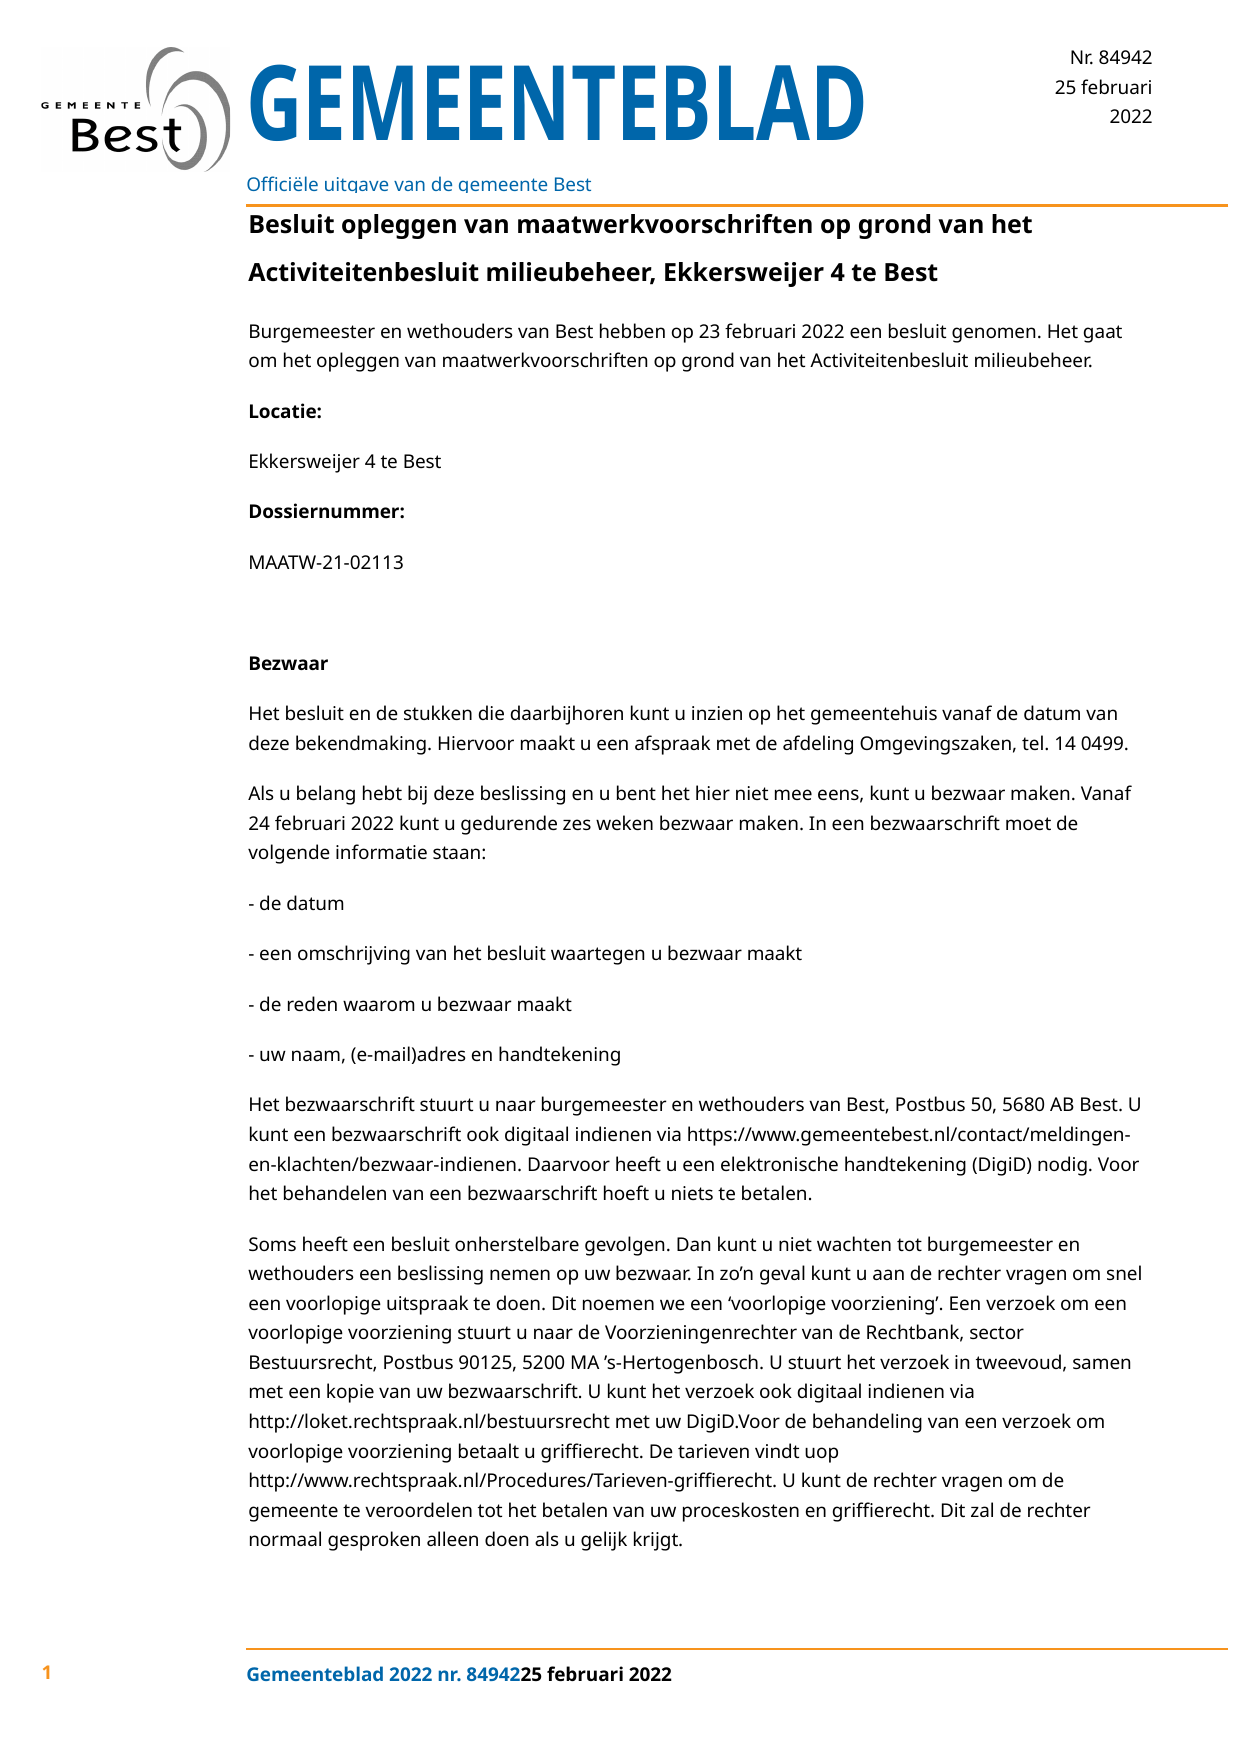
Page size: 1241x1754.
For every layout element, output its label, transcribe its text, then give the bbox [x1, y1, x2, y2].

text Besluit opleggen van maatwerkvoorschriften op grond van het Activiteitenbesluit milieubeheer, Ekkersweijer 4 te Best [248, 207, 1152, 288]
text - een omschrijving van het besluit waartegen u bezwaar maakt [248, 940, 1152, 966]
text Burgemeester en wethouders van Best hebben op 23 februari 2022 een besluit genomen. Het gaat om het opleggen van maatwerkvoorschriften op grond van het Activiteitenbesluit milieubeheer. [248, 318, 1152, 373]
text Locatie: [248, 398, 1152, 424]
text Dossiernummer: [248, 499, 1152, 524]
text Het besluit en de stukken die daarbijhoren kunt u inzien op het gemeentehuis vanaf de datum van deze bekendmaking. Hiervoor maakt u een afspraak met de afdeling Omgevingszaken, tel. 14 0499. [248, 700, 1152, 756]
text - de datum [248, 890, 1152, 916]
text Als u belang hebt bij deze beslissing en u bent het hier niet mee eens, kunt u bezwaar maken. Vanaf 24 februari 2022 kunt u gedurende zes weken bezwaar maken. In een bezwaarschrift moet de volgende informatie staan: [248, 780, 1152, 865]
text - de reden waarom u bezwaar maakt [248, 991, 1152, 1017]
text Het bezwaarschrift stuurt u naar burgemeester en wethouders van Best, Postbus 50, 5680 AB Best. U kunt een bezwaarschrift ook digitaal indienen via https://www.gemeentebest.nl/contact/meldingen-en-klachten/bezwaar-indienen. Daarvoor heeft u een elektronische handtekening (DigiD) nodig. Voor het behandelen van een bezwaarschrift hoeft u niets te betalen. [248, 1092, 1152, 1206]
text Ekkersweijer 4 te Best [248, 448, 1152, 474]
text Bezwaar [248, 650, 1152, 676]
text Soms heeft een besluit onherstelbare gevolgen. Dan kunt u niet wachten tot burgemeester en wethouders een beslissing nemen op uw bezwaar. In zo’n geval kunt u aan de rechter vragen om snel een voorlopige uitspraak te doen. Dit noemen we een ‘voorlopige voorziening’. Een verzoek om een voorlopige voorziening stuurt u naar de Voorzieningenrechter van de Rechtbank, sector Bestuursrecht, Postbus 90125, 5200 MA ’s-Hertogenbosch. U stuurt het verzoek in tweevoud, samen met een kopie van uw bezwaarschrift. U kunt het verzoek ook digitaal indienen via http://loket.rechtspraak.nl/bestuursrecht met uw DigiD.Voor de behandeling van een verzoek om voorlopige voorziening betaalt u griffierecht. De tarieven vindt uop http://www.rechtspraak.nl/Procedures/Tarieven-griffierecht. U kunt de rechter vragen om de gemeente te veroordelen tot het betalen van uw proceskosten en griffierecht. Dit zal de rechter normaal gesproken alleen doen als u gelijk krijgt. [248, 1231, 1152, 1552]
text - uw naam, (e-mail)adres en handtekening [248, 1041, 1152, 1067]
picture [41, 47, 231, 172]
text MAATW-21-02113 [248, 549, 1152, 575]
